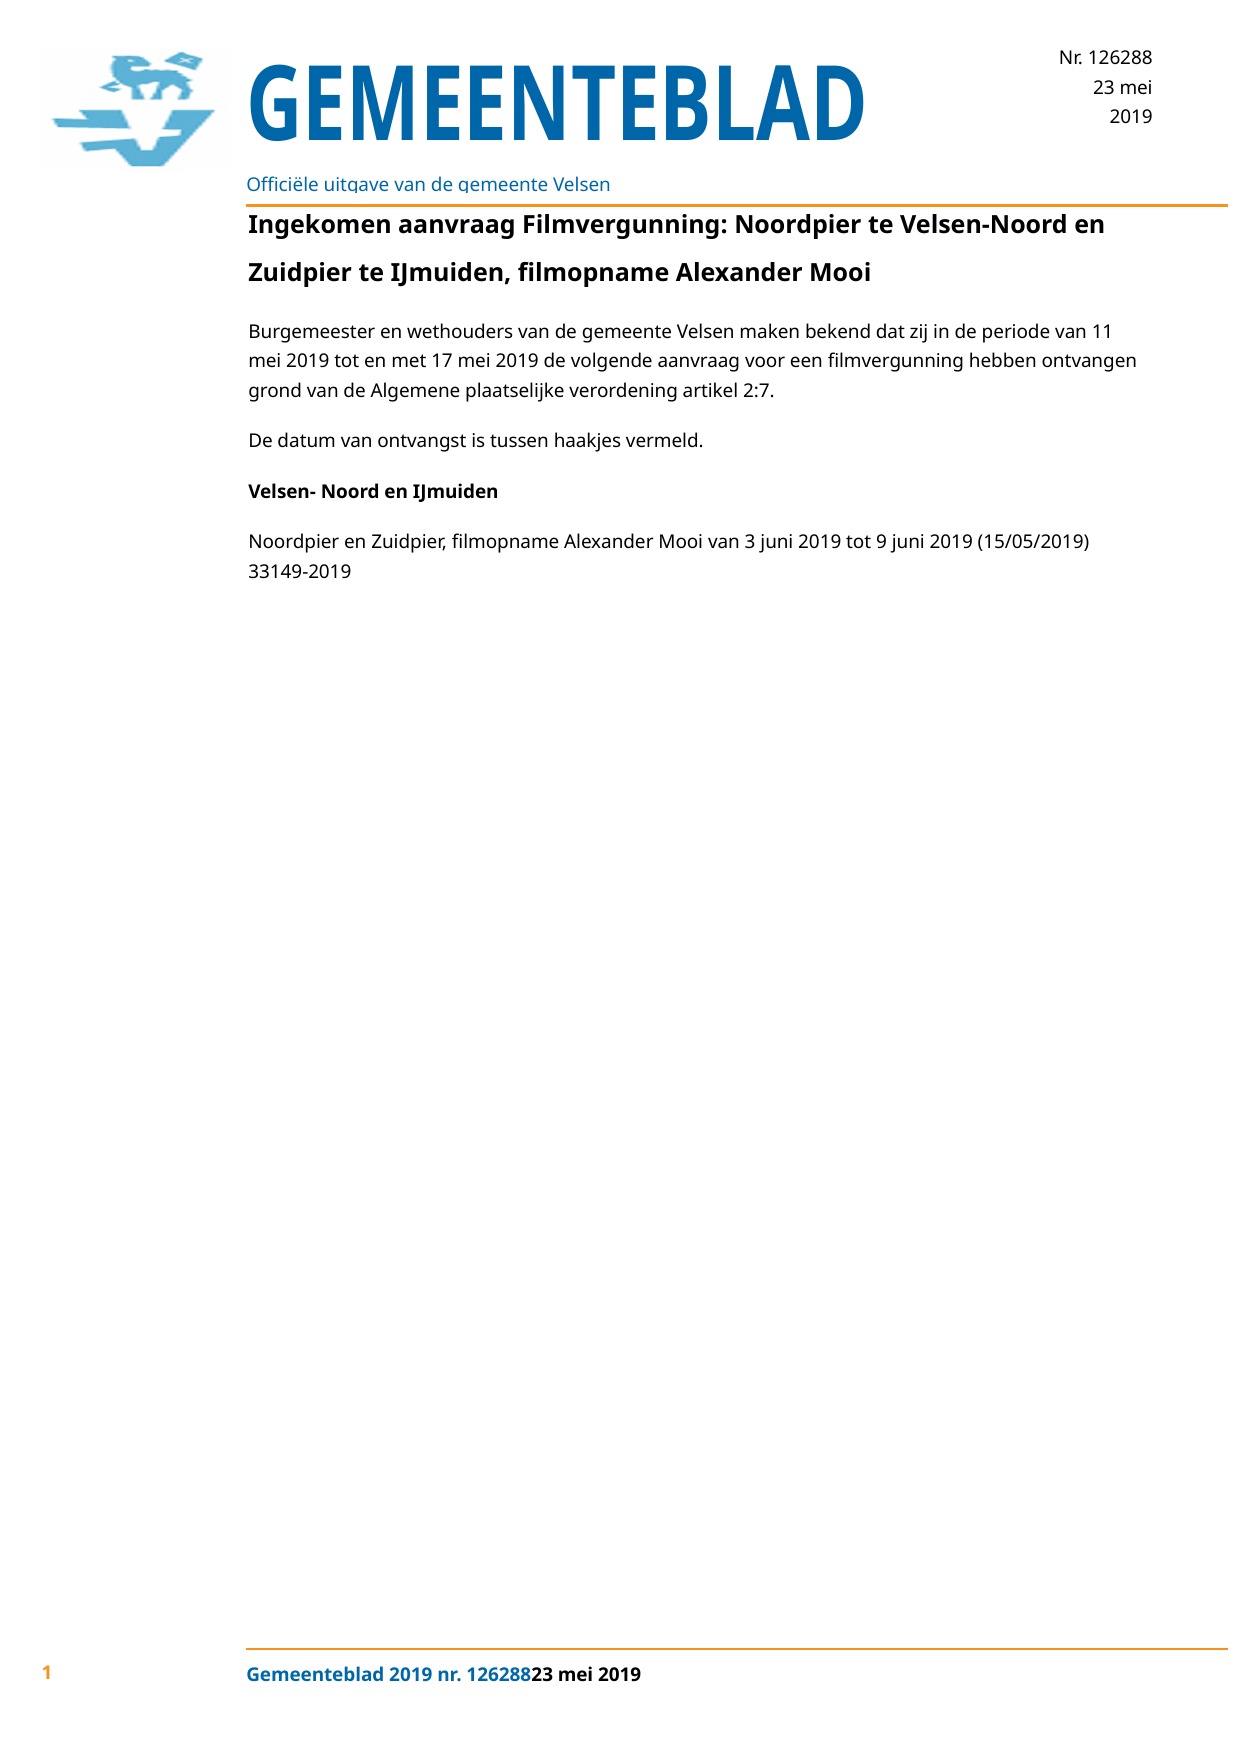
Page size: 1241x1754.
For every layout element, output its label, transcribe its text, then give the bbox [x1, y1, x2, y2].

text Burgemeester en wethouders van de gemeente Velsen maken bekend dat zij in de periode van 11 mei 2019 tot en met 17 mei 2019 de volgende aanvraag voor een filmvergunning hebben ontvangen grond van de Algemene plaatselijke verordening artikel 2:7. [248, 318, 1152, 403]
text Ingekomen aanvraag Filmvergunning: Noordpier te Velsen-Noord en Zuidpier te IJmuiden, filmopname Alexander Mooi [248, 207, 1152, 288]
text De datum van ontvangst is tussen haakjes vermeld. [248, 427, 1152, 453]
text Velsen- Noord en IJmuiden [248, 478, 1152, 504]
text Noordpier en Zuidpier, filmopname Alexander Mooi van 3 juni 2019 tot 9 juni 2019 (15/05/2019) 33149-2019 [248, 528, 1152, 584]
picture [41, 47, 231, 172]
